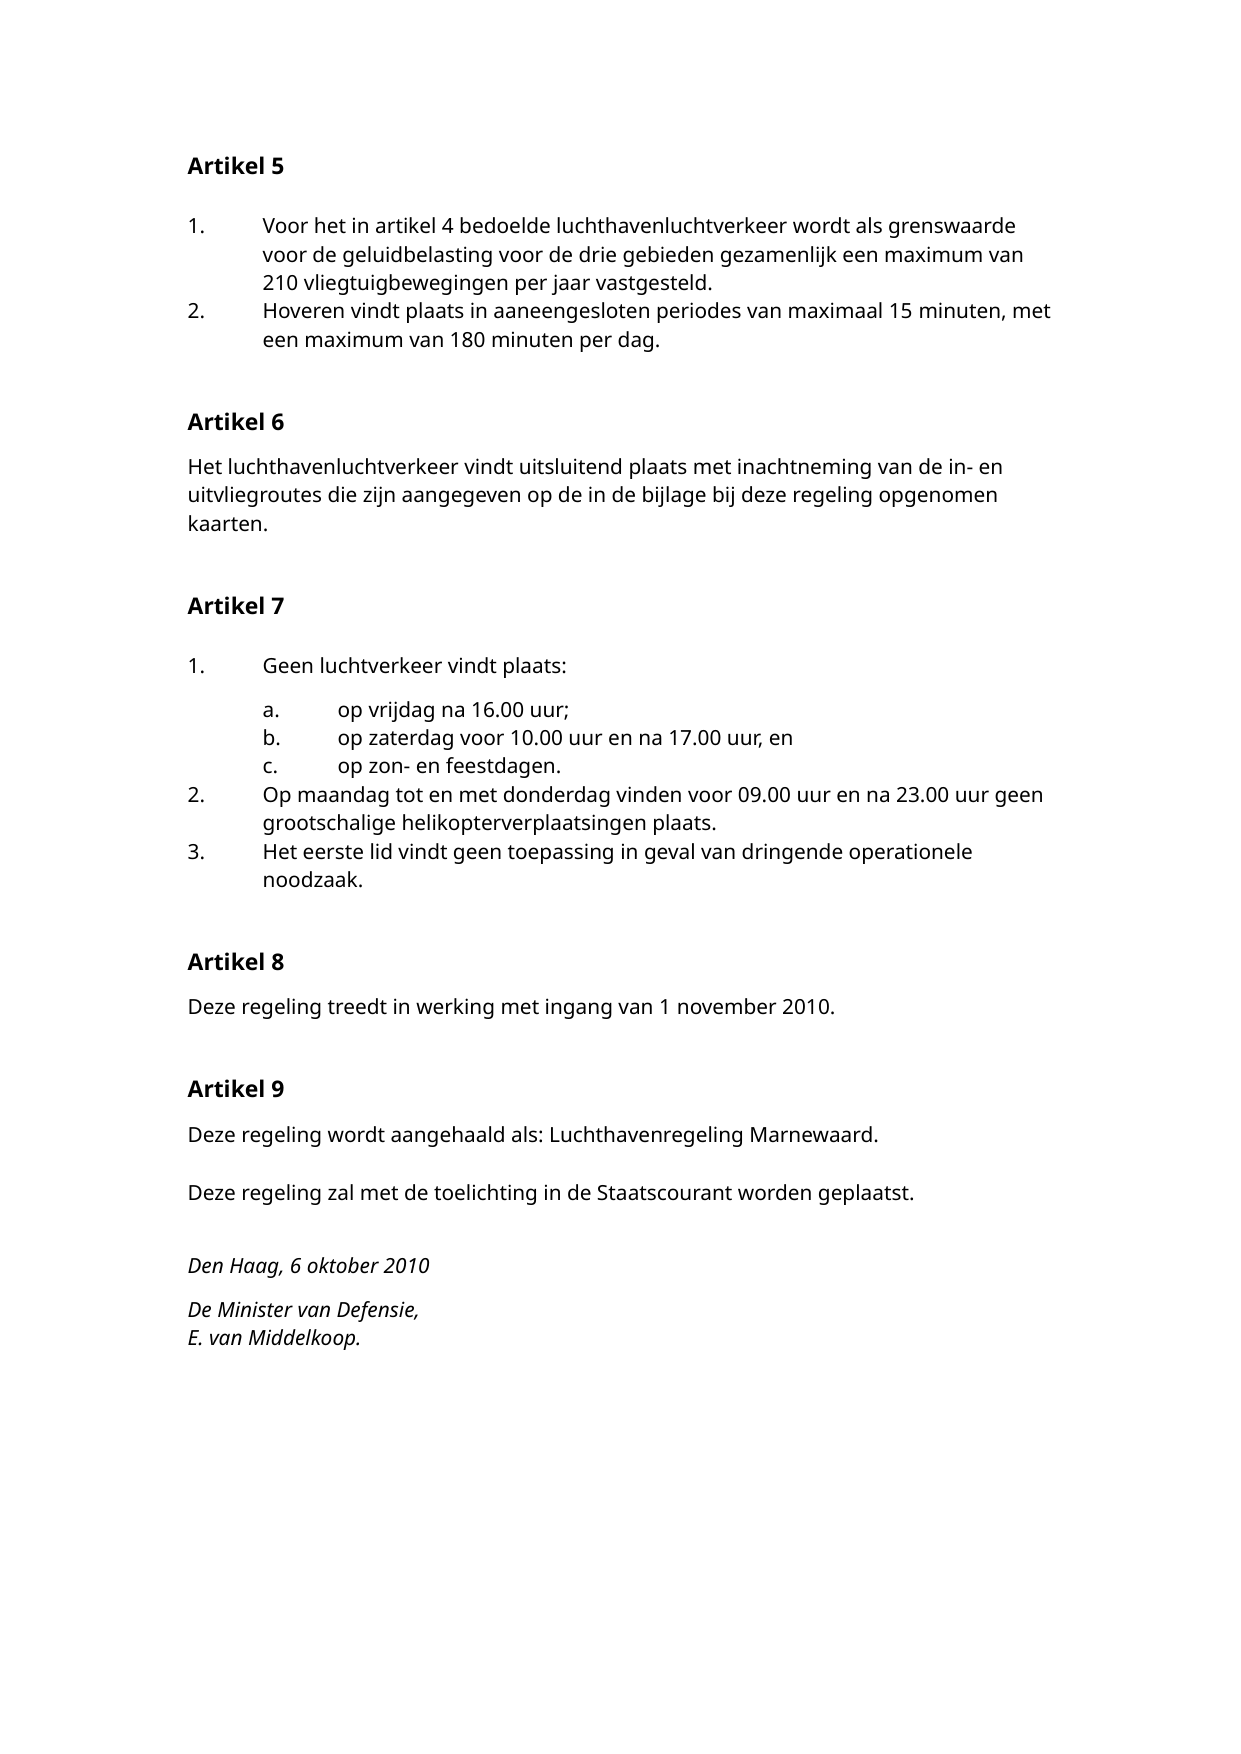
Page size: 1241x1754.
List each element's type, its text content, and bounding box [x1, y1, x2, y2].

list Hoveren vindt plaats in aaneengesloten periodes van maximaal 15 minuten, met een maximum van 180 minuten per dag. [187, 297, 1053, 353]
list Het eerste lid vindt geen toepassing in geval van dringende operationele noodzaak. [187, 837, 1053, 894]
text Deze regeling wordt aangehaald als: Luchthavenregeling Marnewaard. [187, 1120, 1053, 1148]
subtitle Artikel 5 [187, 150, 1053, 181]
list op zon- en feestdagen. [262, 752, 1053, 780]
list Geen luchtverkeer vindt plaats: [187, 651, 1053, 680]
text E. van Middelkoop. [187, 1323, 1053, 1352]
list op zaterdag voor 10.00 uur en na 17.00 uur, en [262, 723, 1053, 752]
subtitle Artikel 7 [187, 590, 1053, 621]
text Het luchthavenluchtverkeer vindt uitsluitend plaats met inachtneming van de in- en uitvliegroutes die zijn aangegeven op de in de bijlage bij deze regeling opgenomen kaarten. [187, 452, 1053, 537]
text Den Haag, 6 oktober 2010 [187, 1252, 1053, 1280]
list Op maandag tot en met donderdag vinden voor 09.00 uur en na 23.00 uur geen grootschalige helikopterverplaatsingen plaats. [187, 780, 1053, 837]
list op vrijdag na 16.00 uur; [262, 695, 1053, 723]
subtitle Artikel 8 [187, 946, 1053, 977]
subtitle Artikel 9 [187, 1073, 1053, 1105]
subtitle Artikel 6 [187, 406, 1053, 437]
text De Minister van Defensie, [187, 1295, 1053, 1323]
list Voor het in artikel 4 bedoelde luchthavenluchtverkeer wordt als grenswaarde voor de geluidbelasting voor de drie gebieden gezamenlijk een maximum van 210 vliegtuigbewegingen per jaar vastgesteld. [187, 211, 1053, 297]
text Deze regeling treedt in werking met ingang van 1 november 2010. [187, 992, 1053, 1021]
text Deze regeling zal met de toelichting in de Staatscourant worden geplaatst. [187, 1178, 1053, 1207]
